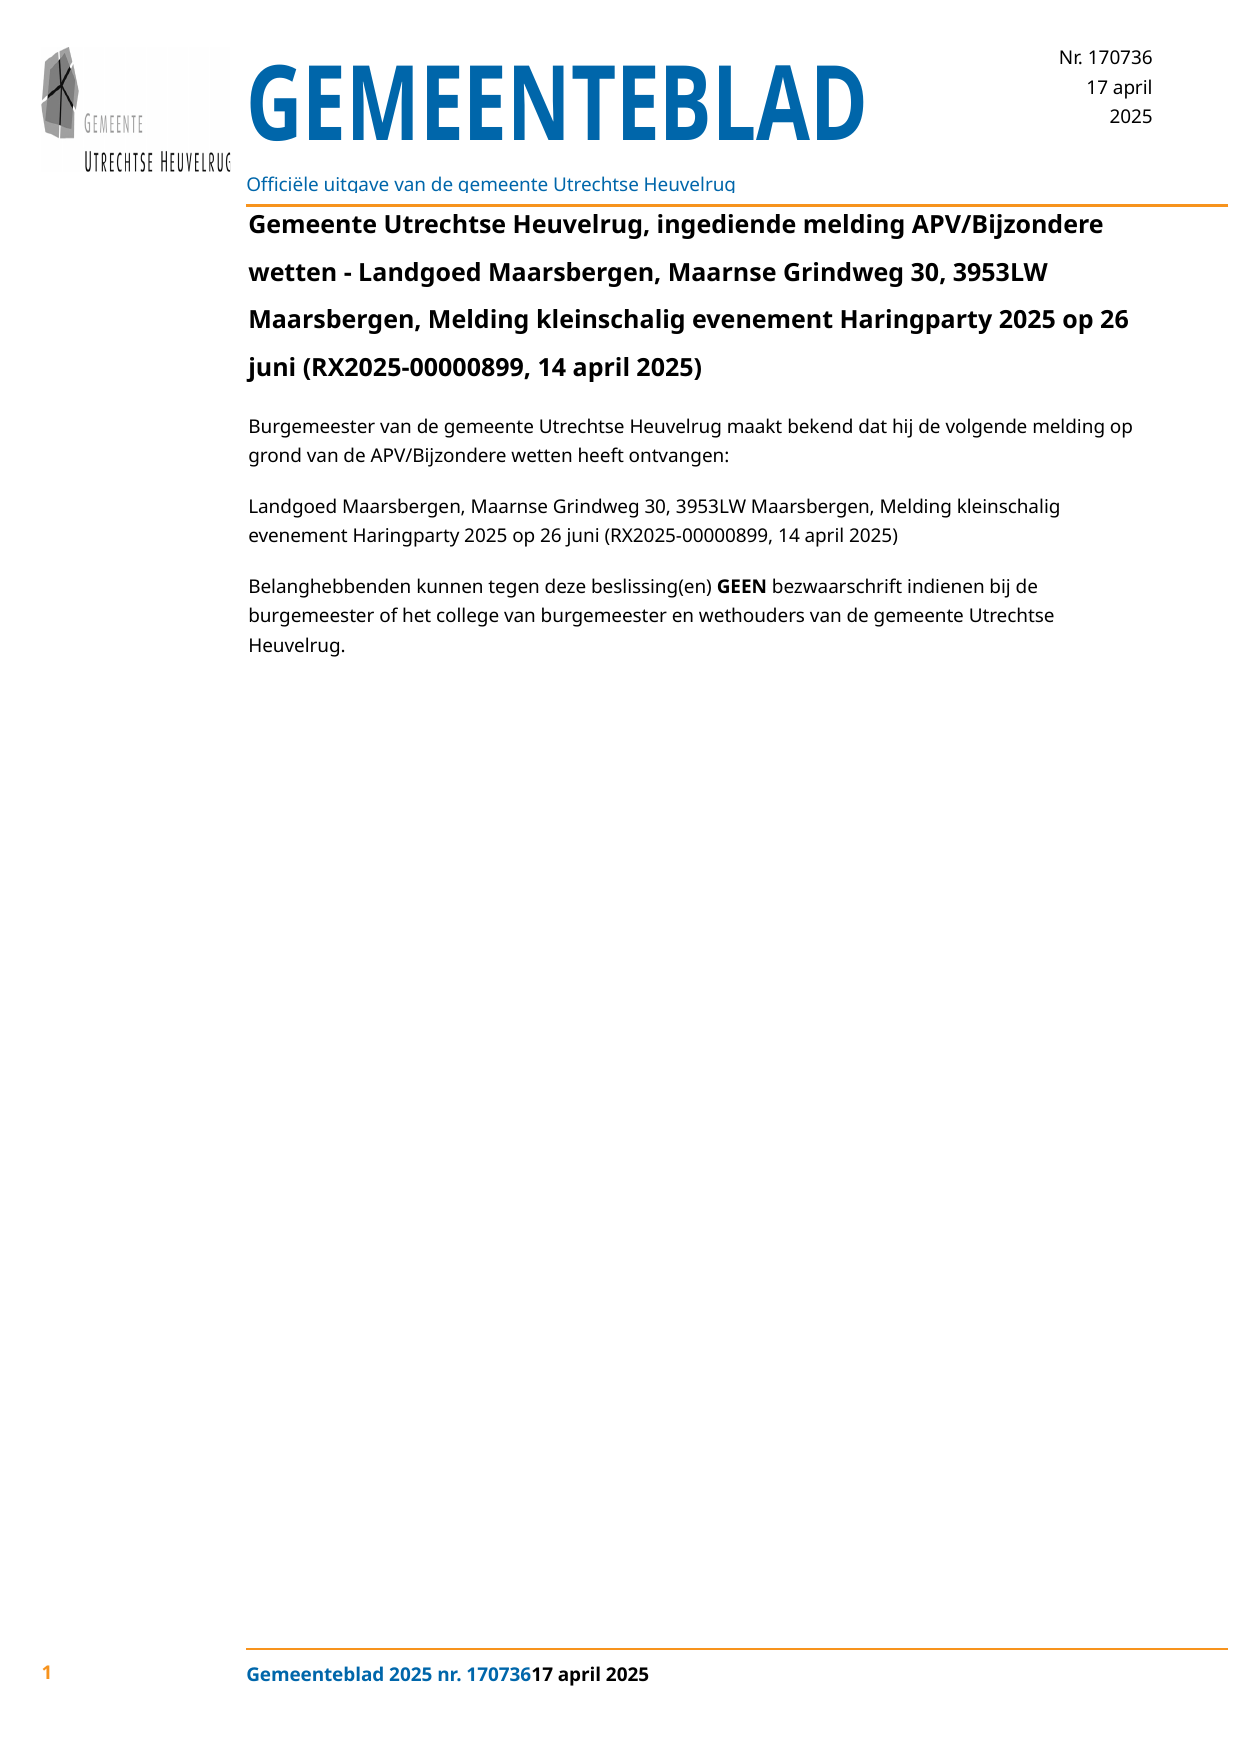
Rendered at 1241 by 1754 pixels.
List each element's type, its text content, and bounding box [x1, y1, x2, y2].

text Burgemeester van de gemeente Utrechtse Heuvelrug maakt bekend dat hij de volgende melding op grond van de APV/Bijzondere wetten heeft ontvangen: [248, 413, 1152, 468]
text Gemeente Utrechtse Heuvelrug, ingediende melding APV/Bijzondere wetten - Landgoed Maarsbergen, Maarnse Grindweg 30, 3953LW Maarsbergen, Melding kleinschalig evenement Haringparty 2025 op 26 juni (RX2025-00000899, 14 april 2025) [248, 207, 1152, 384]
text Belanghebbenden kunnen tegen deze beslissing(en) GEEN bezwaarschrift indienen bij de burgemeester of het college van burgemeester en wethouders van de gemeente Utrechtse Heuvelrug. [248, 573, 1152, 658]
text Landgoed Maarsbergen, Maarnse Grindweg 30, 3953LW Maarsbergen, Melding kleinschalig evenement Haringparty 2025 op 26 juni (RX2025-00000899, 14 april 2025) [248, 493, 1152, 548]
picture [41, 47, 231, 172]
